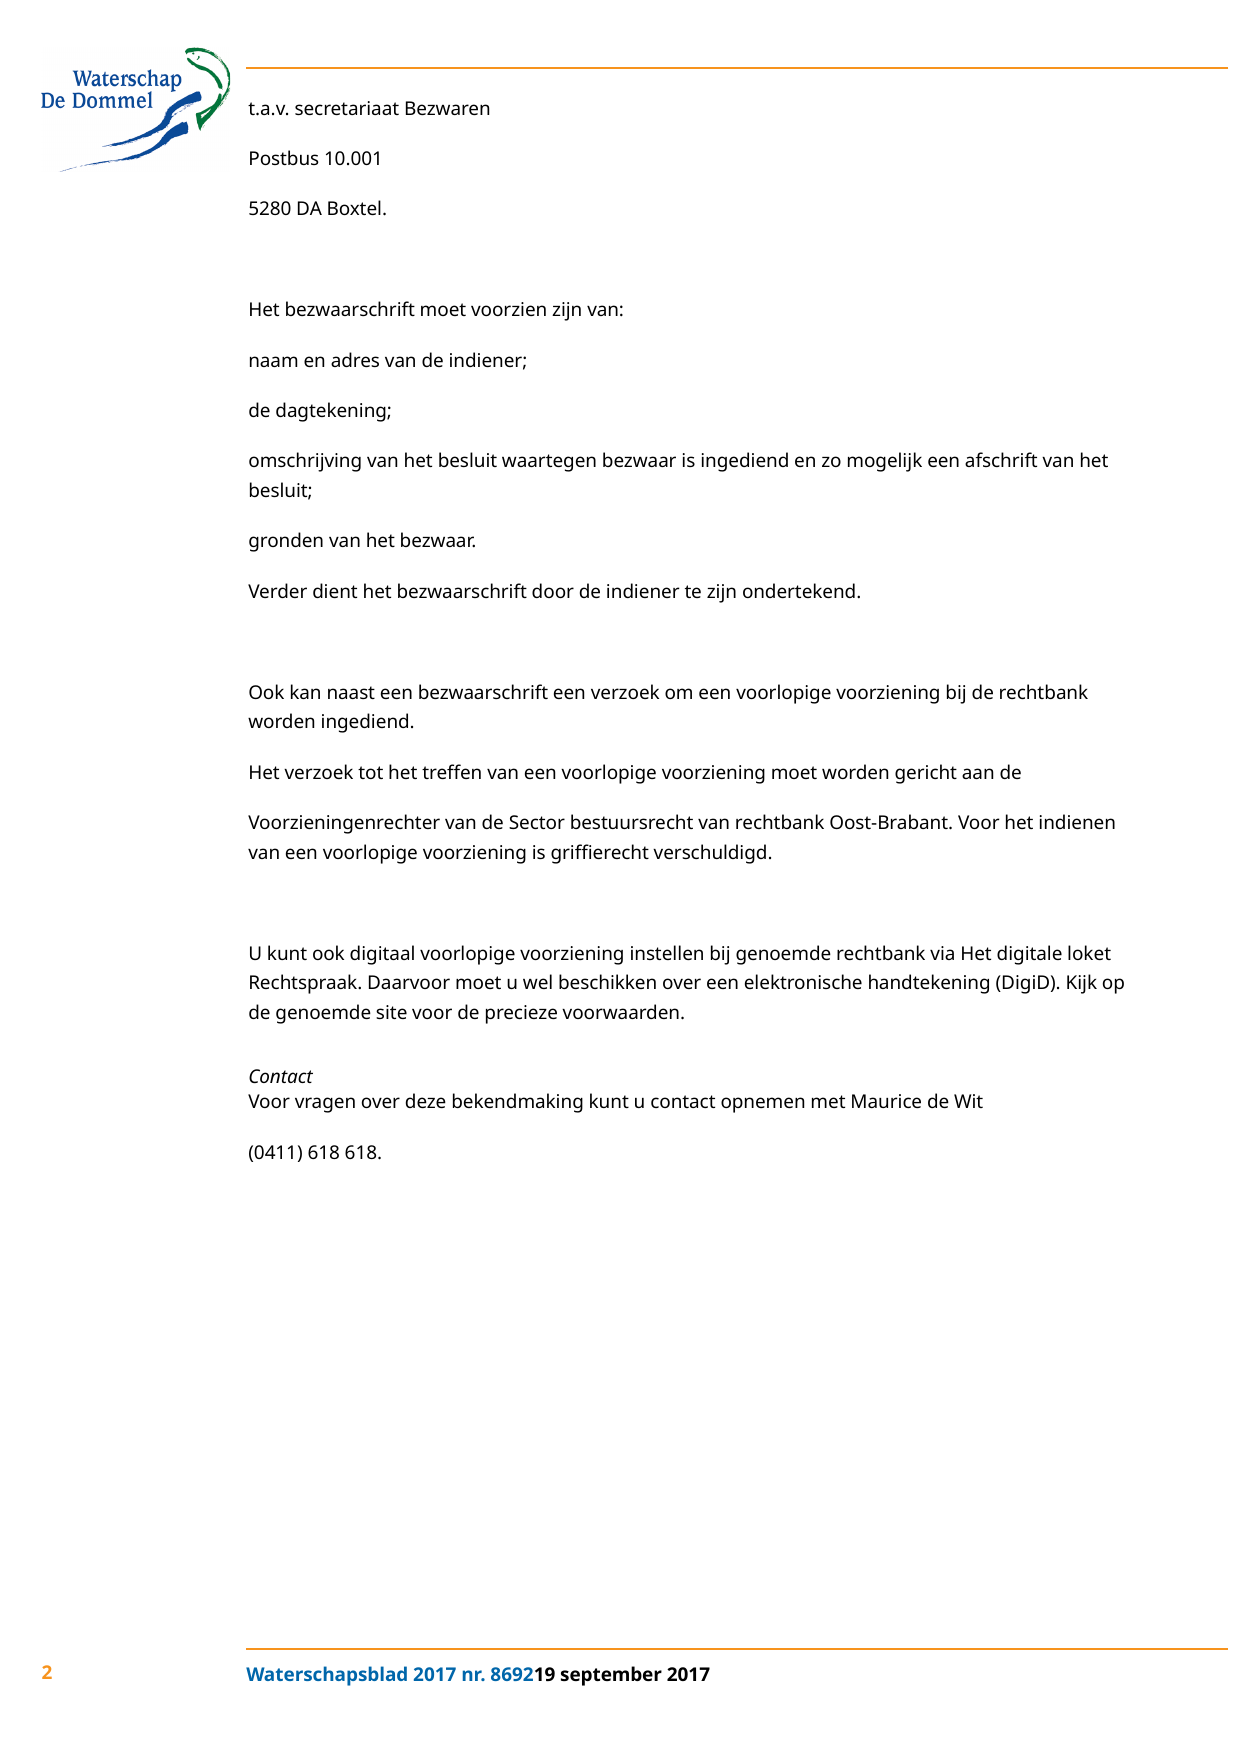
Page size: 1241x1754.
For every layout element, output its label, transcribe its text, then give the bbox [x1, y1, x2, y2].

text Ook kan naast een bezwaarschrift een verzoek om een voorlopige voorziening bij de rechtbank worden ingediend. [248, 679, 1152, 734]
text Het bezwaarschrift moet voorzien zijn van: [248, 296, 1152, 322]
picture [41, 47, 231, 172]
text 5280 DA Boxtel. [248, 196, 1152, 221]
text de dagtekening; [248, 397, 1152, 423]
text Verder dient het bezwaarschrift door de indiener te zijn ondertekend. [248, 578, 1152, 604]
text naam en adres van de indiener; [248, 347, 1152, 373]
text gronden van het bezwaar. [248, 528, 1152, 553]
text t.a.v. secretariaat Bezwaren [248, 95, 1152, 121]
text (0411) 618 618. [248, 1139, 1152, 1165]
text Postbus 10.001 [248, 145, 1152, 171]
text Contact [248, 1063, 1152, 1089]
text omschrijving van het besluit waartegen bezwaar is ingediend en zo mogelijk een afschrift van het besluit; [248, 448, 1152, 503]
text Voorzieningenrechter van de Sector bestuursrecht van rechtbank Oost-Brabant. Voor het indienen van een voorlopige voorziening is griffierecht verschuldigd. [248, 809, 1152, 865]
text U kunt ook digitaal voorlopige voorziening instellen bij genoemde rechtbank via Het digitale loket Rechtspraak. Daarvoor moet u wel beschikken over een elektronische handtekening (DigiD). Kijk op de genoemde site voor de precieze voorwaarden. [248, 940, 1152, 1025]
text Voor vragen over deze bekendmaking kunt u contact opnemen met Maurice de Wit [248, 1089, 1152, 1114]
text Het verzoek tot het treffen van een voorlopige voorziening moet worden gericht aan de [248, 759, 1152, 785]
